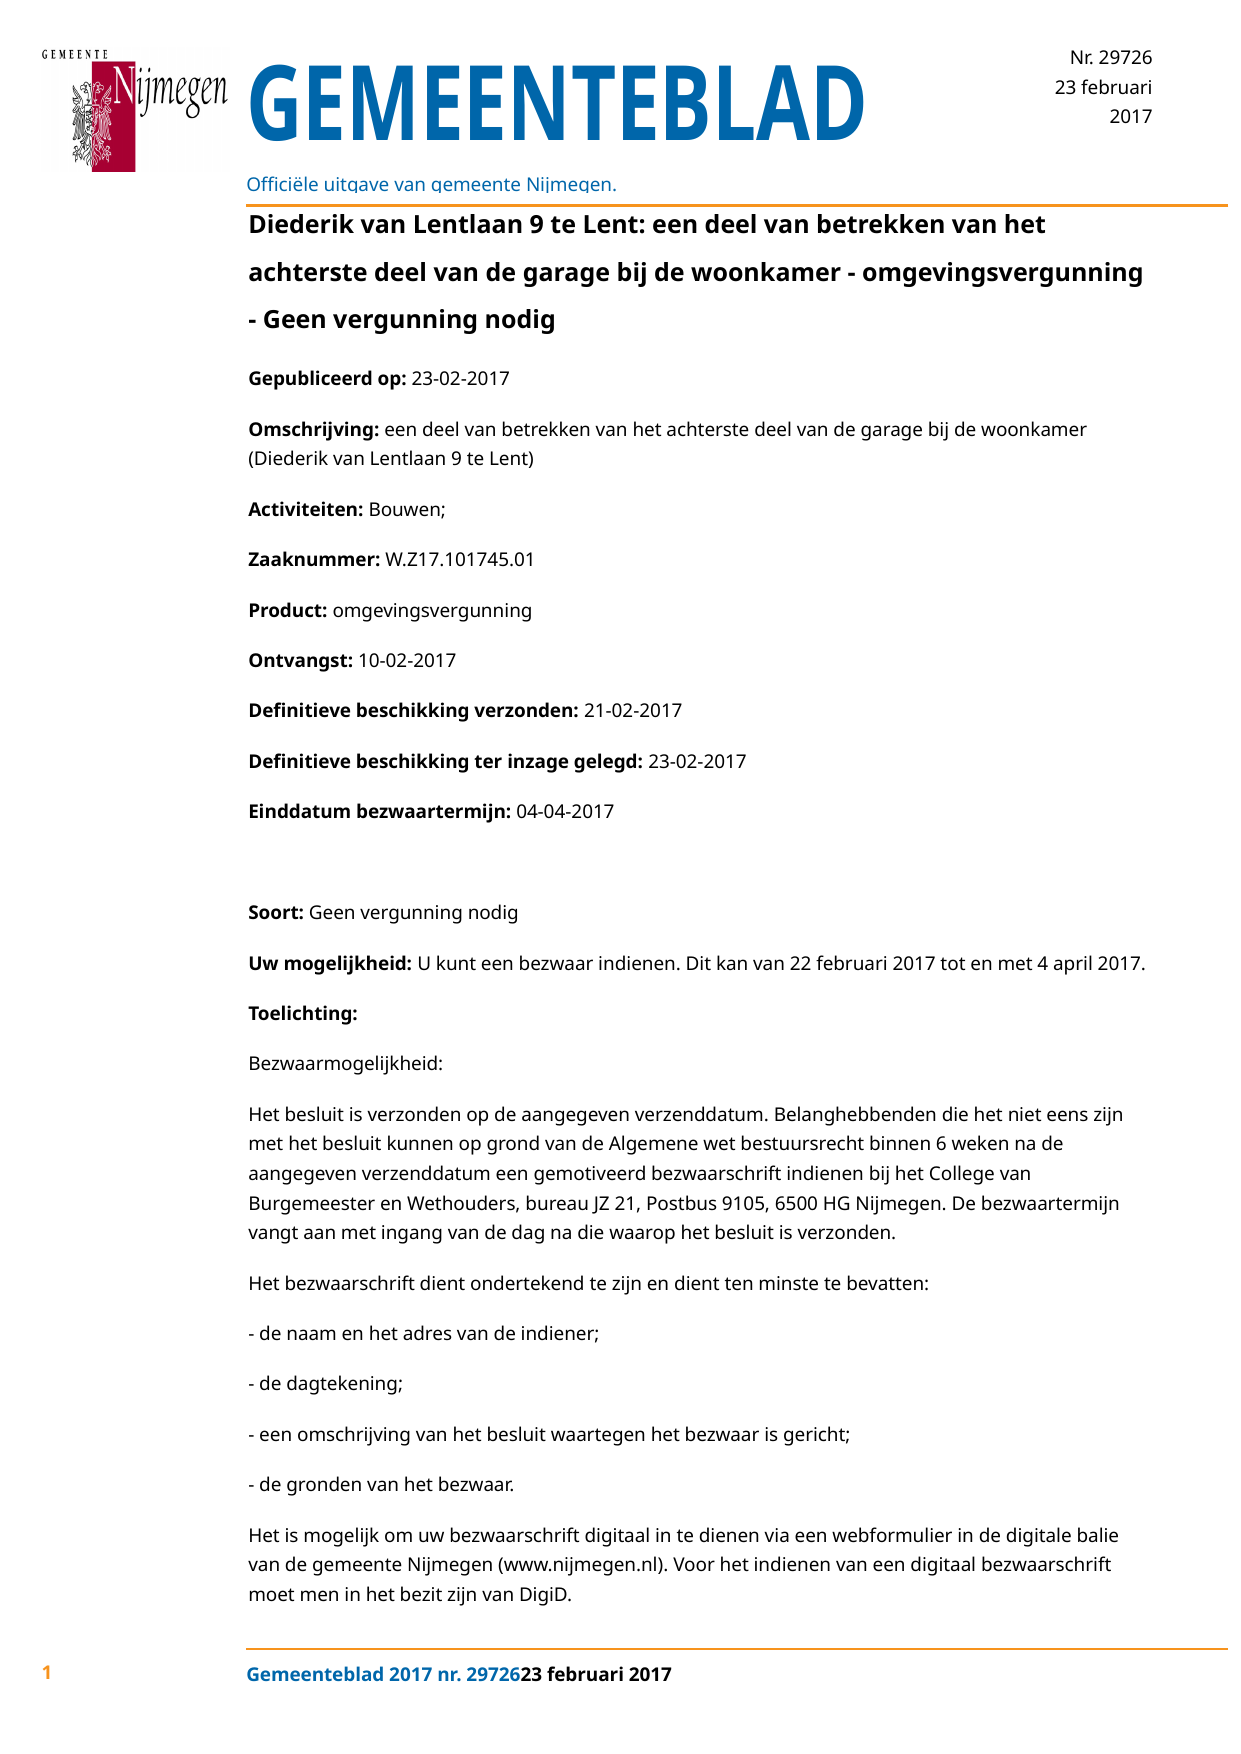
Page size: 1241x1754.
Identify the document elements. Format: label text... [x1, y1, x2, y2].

text - de gronden van het bezwaar. [248, 1471, 1152, 1497]
text Einddatum bezwaartermijn: 04-04-2017 [248, 798, 1152, 824]
text Product: omgevingsvergunning [248, 597, 1152, 622]
text Diederik van Lentlaan 9 te Lent: een deel van betrekken van het achterste deel van de garage bij de woonkamer - omgevingsvergunning - Geen vergunning nodig [248, 207, 1152, 336]
text Definitieve beschikking ter inzage gelegd: 23-02-2017 [248, 748, 1152, 774]
text Toelichting: [248, 1000, 1152, 1026]
text Het besluit is verzonden op de aangegeven verzenddatum. Belanghebbenden die het niet eens zijn met het besluit kunnen op grond van de Algemene wet bestuursrecht binnen 6 weken na de aangegeven verzenddatum een gemotiveerd bezwaarschrift indienen bij het College van Burgemeester en Wethouders, bureau JZ 21, Postbus 9105, 6500 HG Nijmegen. De bezwaartermijn vangt aan met ingang van de dag na die waarop het besluit is verzonden. [248, 1101, 1152, 1245]
text Definitieve beschikking verzonden: 21-02-2017 [248, 698, 1152, 723]
text - de naam en het adres van de indiener; [248, 1320, 1152, 1346]
text Bezwaarmogelijkheid: [248, 1051, 1152, 1076]
text Het is mogelijk om uw bezwaarschrift digitaal in te dienen via een webformulier in de digitale balie van de gemeente Nijmegen (www.nijmegen.nl). Voor het indienen van een digitaal bezwaarschrift moet men in het bezit zijn van DigiD. [248, 1522, 1152, 1607]
text Soort: Geen vergunning nodig [248, 899, 1152, 925]
text Ontvangst: 10-02-2017 [248, 647, 1152, 673]
text Het bezwaarschrift dient ondertekend te zijn en dient ten minste te bevatten: [248, 1270, 1152, 1295]
text - een omschrijving van het besluit waartegen het bezwaar is gericht; [248, 1421, 1152, 1447]
picture [41, 47, 231, 172]
text - de dagtekening; [248, 1371, 1152, 1396]
text Omschrijving: een deel van betrekken van het achterste deel van de garage bij de woonkamer (Diederik van Lentlaan 9 te Lent) [248, 416, 1152, 471]
text Zaaknummer: W.Z17.101745.01 [248, 546, 1152, 572]
text Activiteiten: Bouwen; [248, 496, 1152, 522]
text Uw mogelijkheid: U kunt een bezwaar indienen. Dit kan van 22 februari 2017 tot en met 4 april 2017. [248, 950, 1152, 975]
text Gepubliceerd op: 23-02-2017 [248, 366, 1152, 391]
